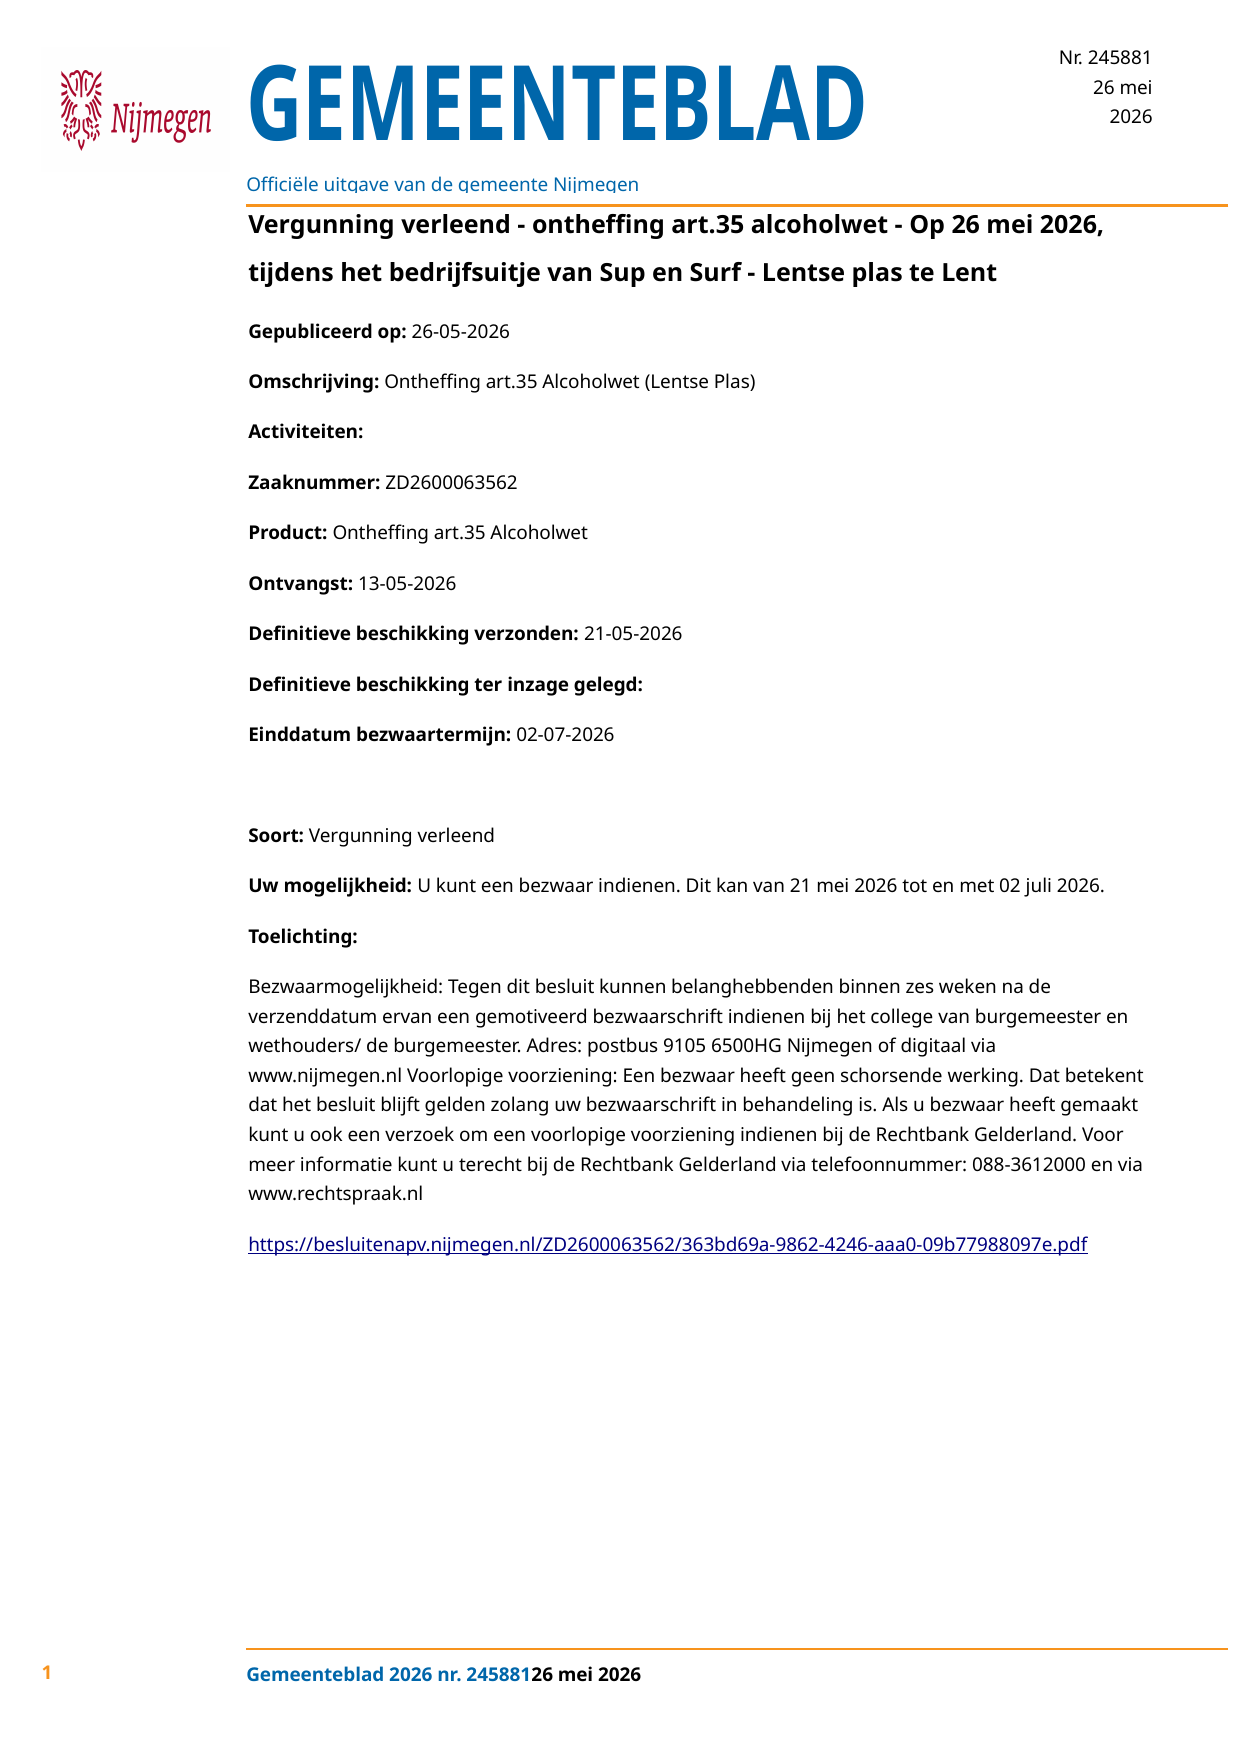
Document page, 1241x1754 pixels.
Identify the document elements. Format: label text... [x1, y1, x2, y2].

text Uw mogelijkheid: U kunt een bezwaar indienen. Dit kan van 21 mei 2026 tot en met 02 juli 2026. [248, 872, 1152, 898]
text Bezwaarmogelijkheid: Tegen dit besluit kunnen belanghebbenden binnen zes weken na de verzenddatum ervan een gemotiveerd bezwaarschrift indienen bij het college van burgemeester en wethouders/ de burgemeester. Adres: postbus 9105 6500HG Nijmegen of digitaal via www.nijmegen.nl Voorlopige voorziening: Een bezwaar heeft geen schorsende werking. Dat betekent dat het besluit blijft gelden zolang uw bezwaarschrift in behandeling is. Als u bezwaar heeft gemaakt kunt u ook een verzoek om een voorlopige voorziening indienen bij de Rechtbank Gelderland. Voor meer informatie kunt u terecht bij de Rechtbank Gelderland via telefoonnummer: 088-3612000 en via www.rechtspraak.nl [248, 973, 1152, 1206]
text Ontvangst: 13-05-2026 [248, 570, 1152, 596]
text Zaaknummer: ZD2600063562 [248, 469, 1152, 495]
text Definitieve beschikking verzonden: 21-05-2026 [248, 620, 1152, 646]
text Activiteiten: [248, 419, 1152, 444]
text Definitieve beschikking ter inzage gelegd: [248, 671, 1152, 697]
text Product: Ontheffing art.35 Alcoholwet [248, 519, 1152, 545]
text Toelichting: [248, 923, 1152, 949]
text Gepubliceerd op: 26-05-2026 [248, 318, 1152, 344]
text Omschrijving: Ontheffing art.35 Alcoholwet (Lentse Plas) [248, 368, 1152, 394]
text Soort: Vergunning verleend [248, 822, 1152, 848]
text Einddatum bezwaartermijn: 02-07-2026 [248, 721, 1152, 747]
text Vergunning verleend - ontheffing art.35 alcoholwet - Op 26 mei 2026, tijdens het bedrijfsuitje van Sup en Surf - Lentse plas te Lent [248, 207, 1152, 288]
text https://besluitenapv.nijmegen.nl/ZD2600063562/363bd69a-9862-4246-aaa0-09b77988097e.pdf [248, 1231, 1152, 1257]
picture [41, 47, 231, 172]
